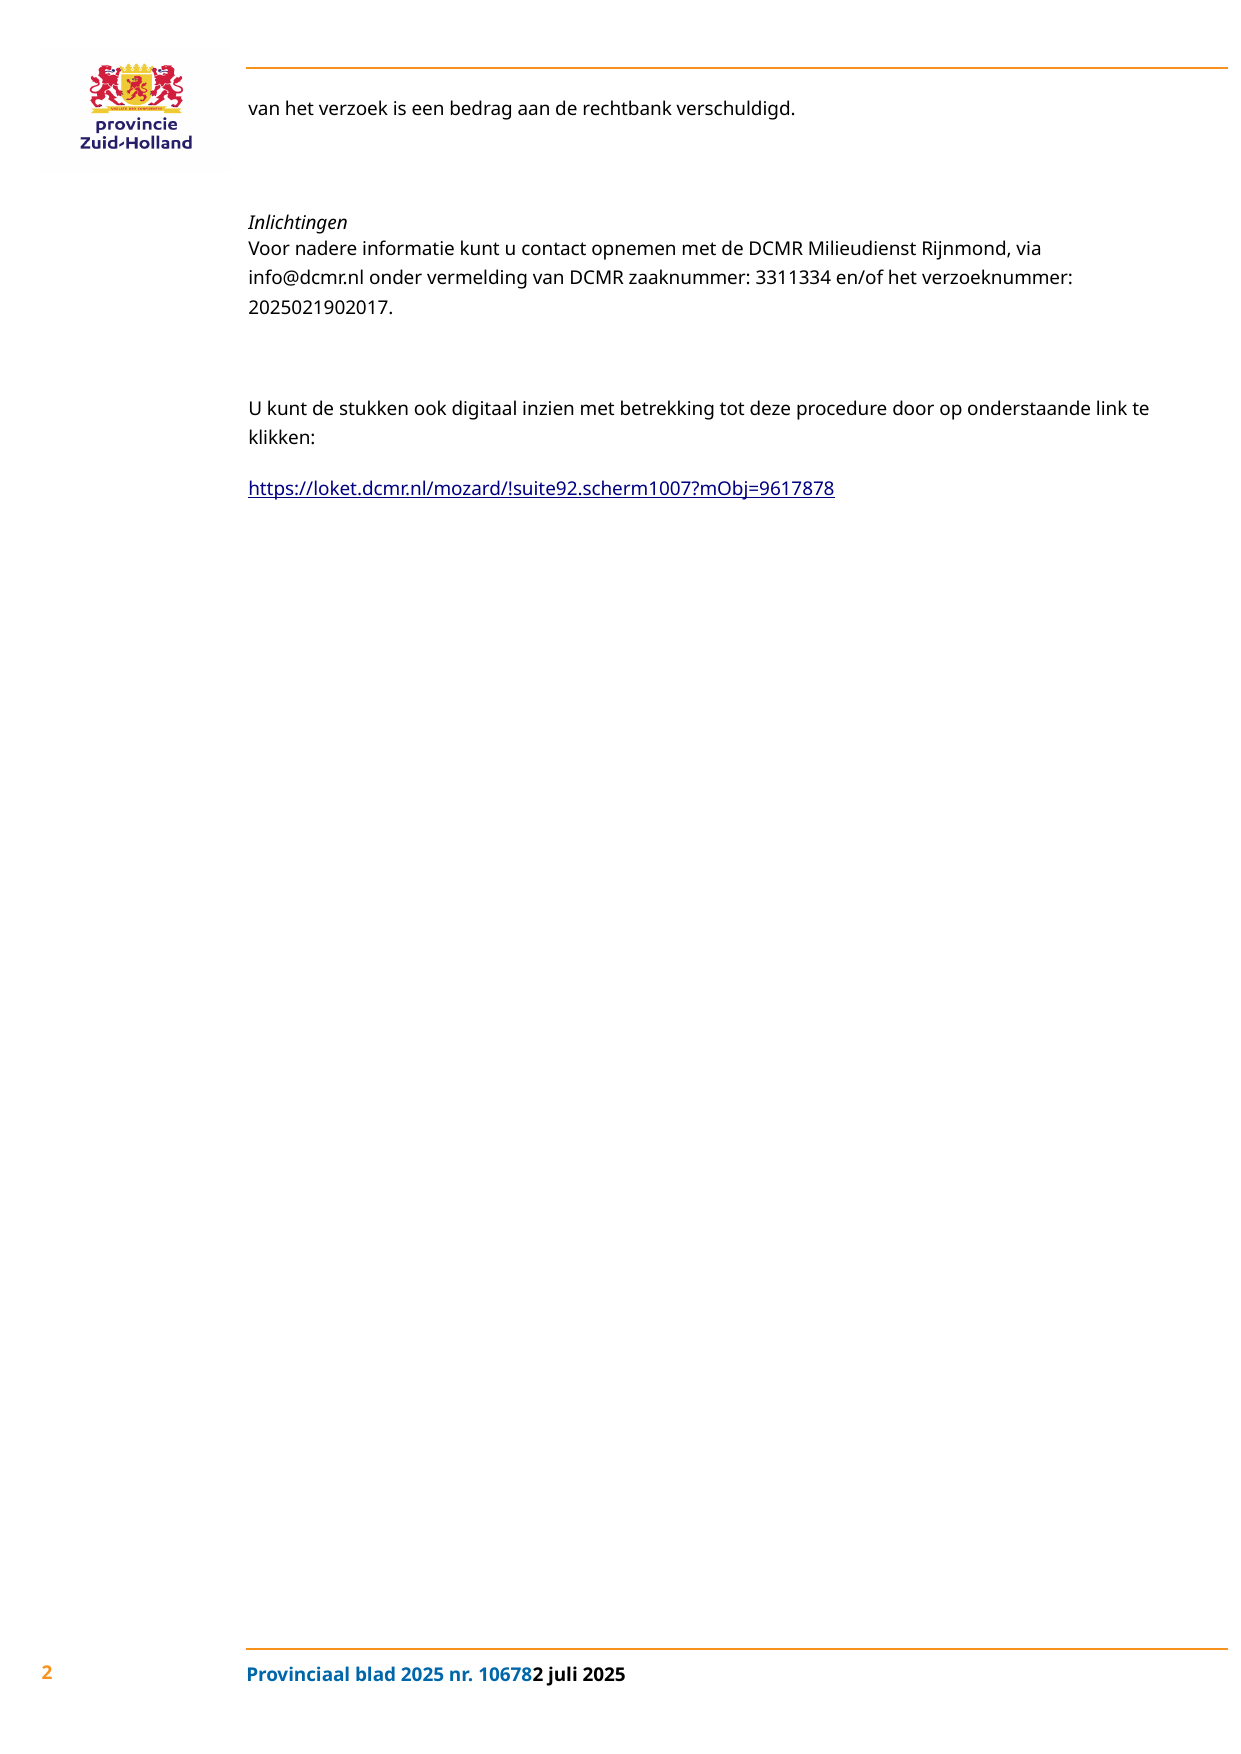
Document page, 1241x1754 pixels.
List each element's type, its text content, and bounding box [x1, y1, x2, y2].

text van het verzoek is een bedrag aan de rechtbank verschuldigd. [248, 95, 1152, 121]
text Voor nadere informatie kunt u contact opnemen met de DCMR Milieudienst Rijnmond, via info@dcmr.nl onder vermelding van DCMR zaaknummer: 3311334 en/of het verzoeknummer: 2025021902017. [248, 235, 1152, 320]
text https://loket.dcmr.nl/mozard/!suite92.scherm1007?mObj=9617878 [248, 475, 1152, 501]
text U kunt de stukken ook digitaal inzien met betrekking tot deze procedure door op onderstaande link te klikken: [248, 395, 1152, 450]
text Inlichtingen [248, 209, 1152, 235]
picture [41, 47, 231, 172]
